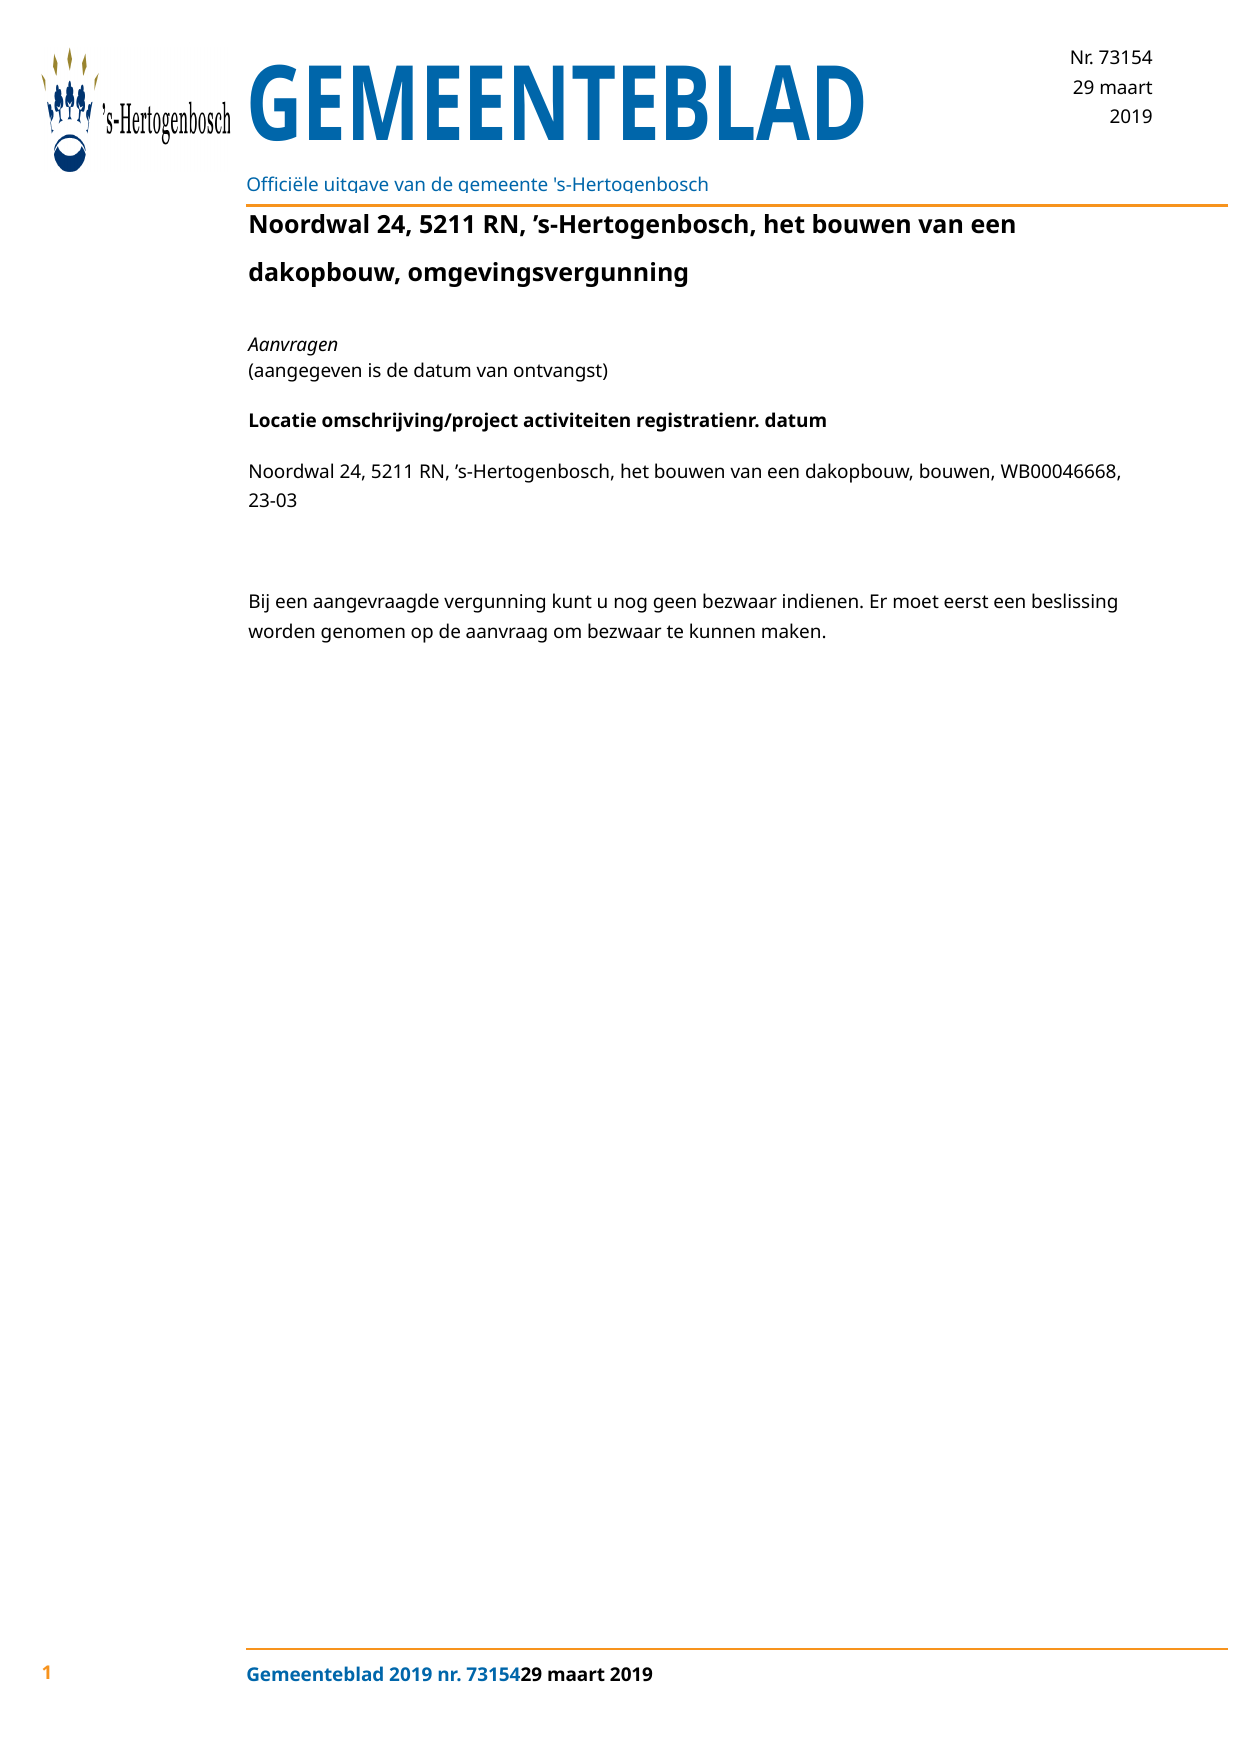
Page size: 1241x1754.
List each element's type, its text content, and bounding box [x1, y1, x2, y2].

text Noordwal 24, 5211 RN, ’s-Hertogenbosch, het bouwen van een dakopbouw, omgevingsvergunning [248, 207, 1152, 288]
text Aanvragen [248, 331, 1152, 357]
text Noordwal 24, 5211 RN, ’s-Hertogenbosch, het bouwen van een dakopbouw, bouwen, WB00046668, 23-03 [248, 458, 1152, 513]
text (aangegeven is de datum van ontvangst) [248, 357, 1152, 383]
text Locatie omschrijving/project activiteiten registratienr. datum [248, 408, 1152, 433]
picture [41, 47, 231, 172]
text Bij een aangevraagde vergunning kunt u nog geen bezwaar indienen. Er moet eerst een beslissing worden genomen op de aanvraag om bezwaar te kunnen maken. [248, 588, 1152, 644]
